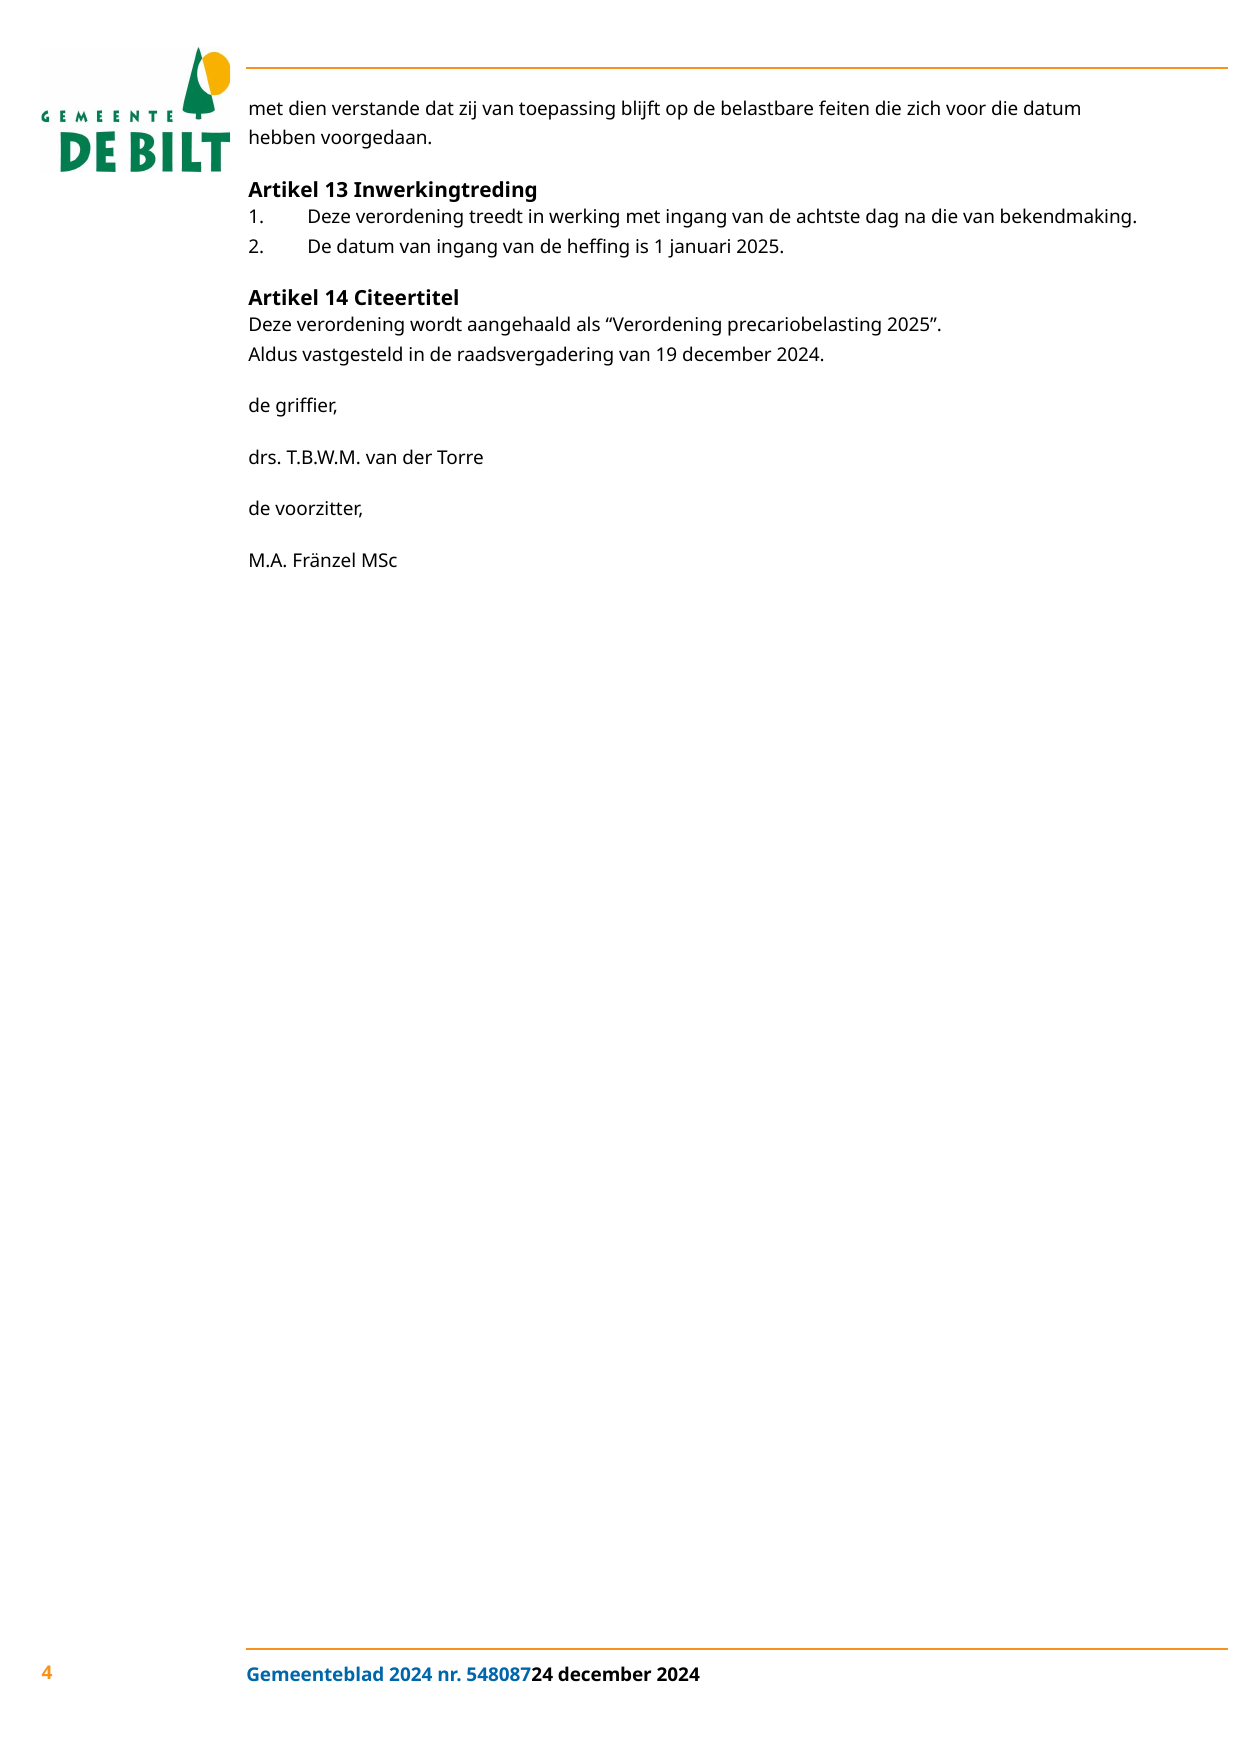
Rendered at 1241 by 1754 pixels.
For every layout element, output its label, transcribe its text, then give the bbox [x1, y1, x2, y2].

text Artikel 13 Inwerkingtreding [248, 175, 1152, 203]
text Deze verordening wordt aangehaald als “Verordening precariobelasting 2025”. [248, 312, 1152, 337]
text de voorzitter, [248, 496, 1152, 521]
text M.A. Fränzel MSc [248, 547, 1152, 573]
list Deze verordening treedt in werking met ingang van de achtste dag na die van bekendmaking. [248, 203, 1152, 229]
list De datum van ingang van de heffing is 1 januari 2025. [248, 233, 1152, 258]
picture [41, 47, 231, 172]
text Artikel 14 Citeertitel [248, 283, 1152, 312]
text met dien verstande dat zij van toepassing blijft op de belastbare feiten die zich voor die datum hebben voorgedaan. [248, 95, 1152, 150]
text Aldus vastgesteld in de raadsvergadering van 19 december 2024. [248, 341, 1152, 367]
text drs. T.B.W.M. van der Torre [248, 444, 1152, 470]
text de griffier, [248, 393, 1152, 418]
